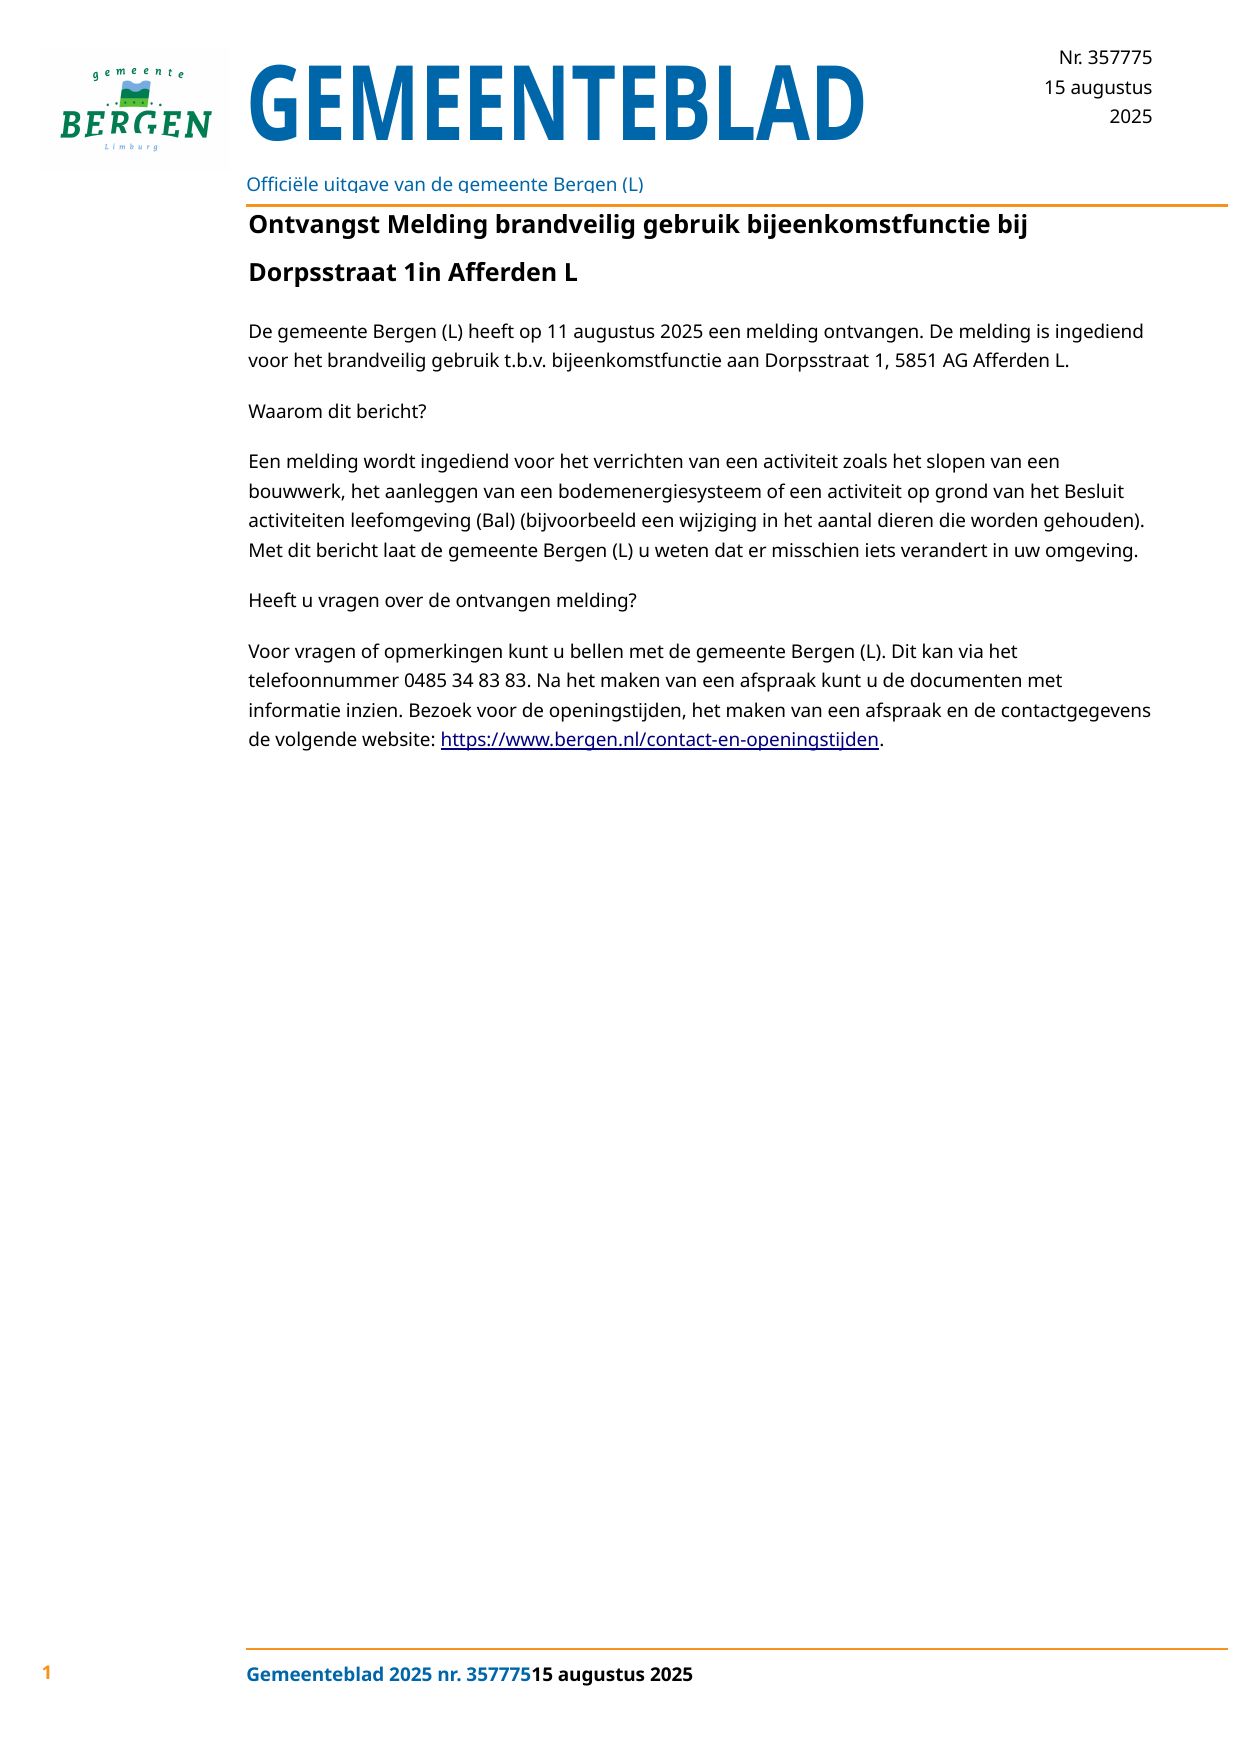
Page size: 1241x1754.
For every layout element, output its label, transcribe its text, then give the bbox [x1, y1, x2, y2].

picture [41, 47, 231, 172]
text Ontvangst Melding brandveilig gebruik bijeenkomstfunctie bij Dorpsstraat 1in Afferden L [248, 207, 1152, 288]
text Heeft u vragen over de ontvangen melding? [248, 587, 1152, 613]
text Voor vragen of opmerkingen kunt u bellen met de gemeente Bergen (L). Dit kan via het telefoonnummer 0485 34 83 83. Na het maken van een afspraak kunt u de documenten met informatie inzien. Bezoek voor de openingstijden, het maken van een afspraak en de contactgegevens de volgende website: https://www.bergen.nl/contact-en-openingstijden. [248, 638, 1152, 752]
text De gemeente Bergen (L) heeft op 11 augustus 2025 een melding ontvangen. De melding is ingediend voor het brandveilig gebruik t.b.v. bijeenkomstfunctie aan Dorpsstraat 1, 5851 AG Afferden L. [248, 318, 1152, 373]
text Waarom dit bericht? [248, 398, 1152, 424]
text Een melding wordt ingediend voor het verrichten van een activiteit zoals het slopen van een bouwwerk, het aanleggen van een bodemenergiesysteem of een activiteit op grond van het Besluit activiteiten leefomgeving (Bal) (bijvoorbeeld een wijziging in het aantal dieren die worden gehouden). Met dit bericht laat de gemeente Bergen (L) u weten dat er misschien iets verandert in uw omgeving. [248, 448, 1152, 563]
